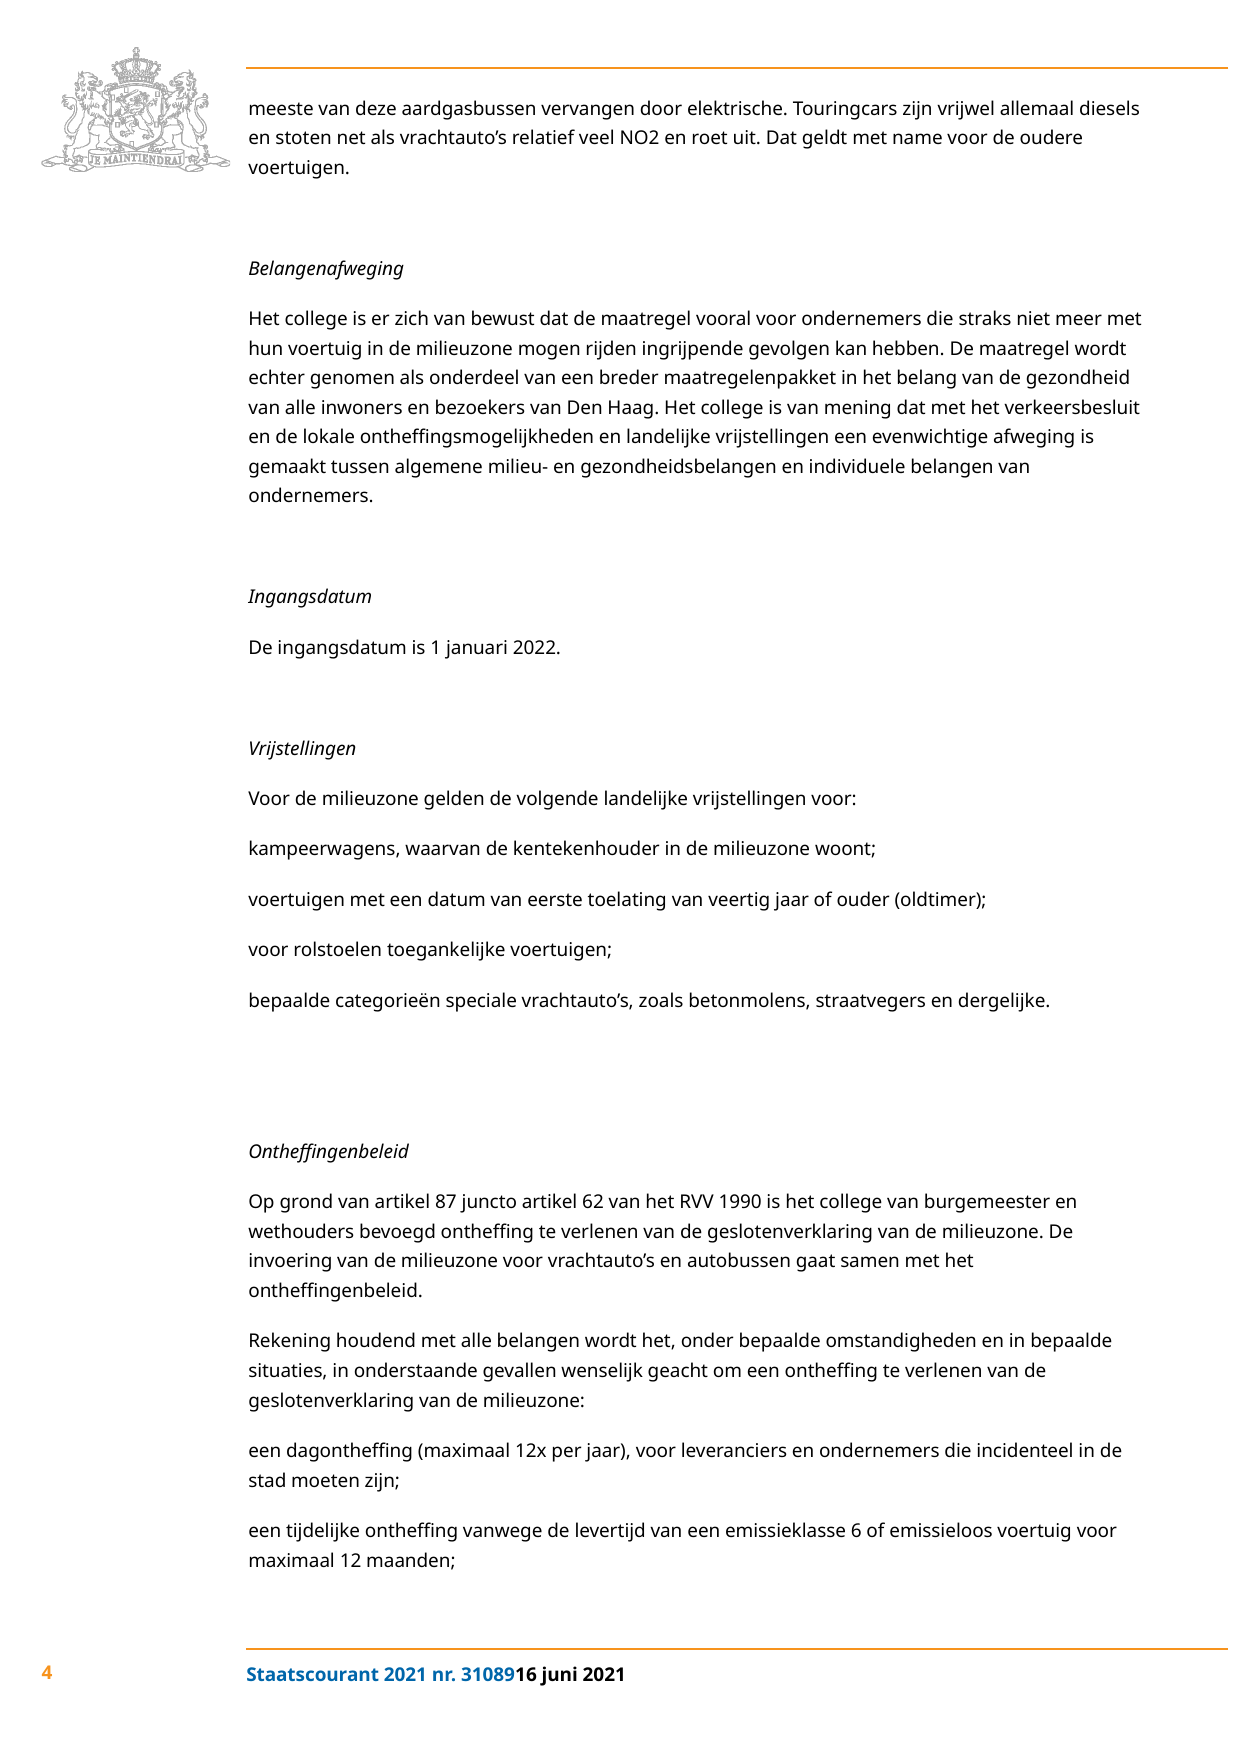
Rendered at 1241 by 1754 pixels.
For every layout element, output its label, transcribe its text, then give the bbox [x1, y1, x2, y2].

picture [41, 47, 231, 172]
text een tijdelijke ontheffing vanwege de levertijd van een emissieklasse 6 of emissieloos voertuig voor maximaal 12 maanden; [248, 1517, 1152, 1573]
text Belangenafweging [248, 255, 1152, 281]
text Ingangsdatum [248, 583, 1152, 609]
text Rekening houdend met alle belangen wordt het, onder bepaalde omstandigheden en in bepaalde situaties, in onderstaande gevallen wenselijk geacht om een ontheffing te verlenen van de geslotenverklaring van de milieuzone: [248, 1328, 1152, 1413]
text Op grond van artikel 87 juncto artikel 62 van het RVV 1990 is het college van burgemeester en wethouders bevoegd ontheffing te verlenen van de geslotenverklaring van de milieuzone. De invoering van de milieuzone voor vrachtauto’s en autobussen gaat samen met het ontheffingenbeleid. [248, 1188, 1152, 1303]
text Ontheffingenbeleid [248, 1138, 1152, 1164]
text een dagontheffing (maximaal 12x per jaar), voor leveranciers en ondernemers die incidenteel in de stad moeten zijn; [248, 1437, 1152, 1493]
text bepaalde categorieën speciale vrachtauto’s, zoals betonmolens, straatvegers en dergelijke. [248, 987, 1152, 1013]
text Voor de milieuzone gelden de volgende landelijke vrijstellingen voor: [248, 785, 1152, 811]
text Vrijstellingen [248, 735, 1152, 761]
text De ingangsdatum is 1 januari 2022. [248, 634, 1152, 660]
text voor rolstoelen toegankelijke voertuigen; [248, 936, 1152, 962]
text meeste van deze aardgasbussen vervangen door elektrische. Touringcars zijn vrijwel allemaal diesels en stoten net als vrachtauto’s relatief veel NO2 en roet uit. Dat geldt met name voor de oudere voertuigen. [248, 95, 1152, 180]
text kampeerwagens, waarvan de kentekenhouder in de milieuzone woont; [248, 836, 1152, 861]
text Het college is er zich van bewust dat de maatregel vooral voor ondernemers die straks niet meer met hun voertuig in de milieuzone mogen rijden ingrijpende gevolgen kan hebben. De maatregel wordt echter genomen als onderdeel van een breder maatregelenpakket in het belang van de gezondheid van alle inwoners en bezoekers van Den Haag. Het college is van mening dat met het verkeersbesluit en de lokale ontheffingsmogelijkheden en landelijke vrijstellingen een evenwichtige afweging is gemaakt tussen algemene milieu- en gezondheidsbelangen en individuele belangen van ondernemers. [248, 305, 1152, 508]
text voertuigen met een datum van eerste toelating van veertig jaar of ouder (oldtimer); [248, 886, 1152, 912]
